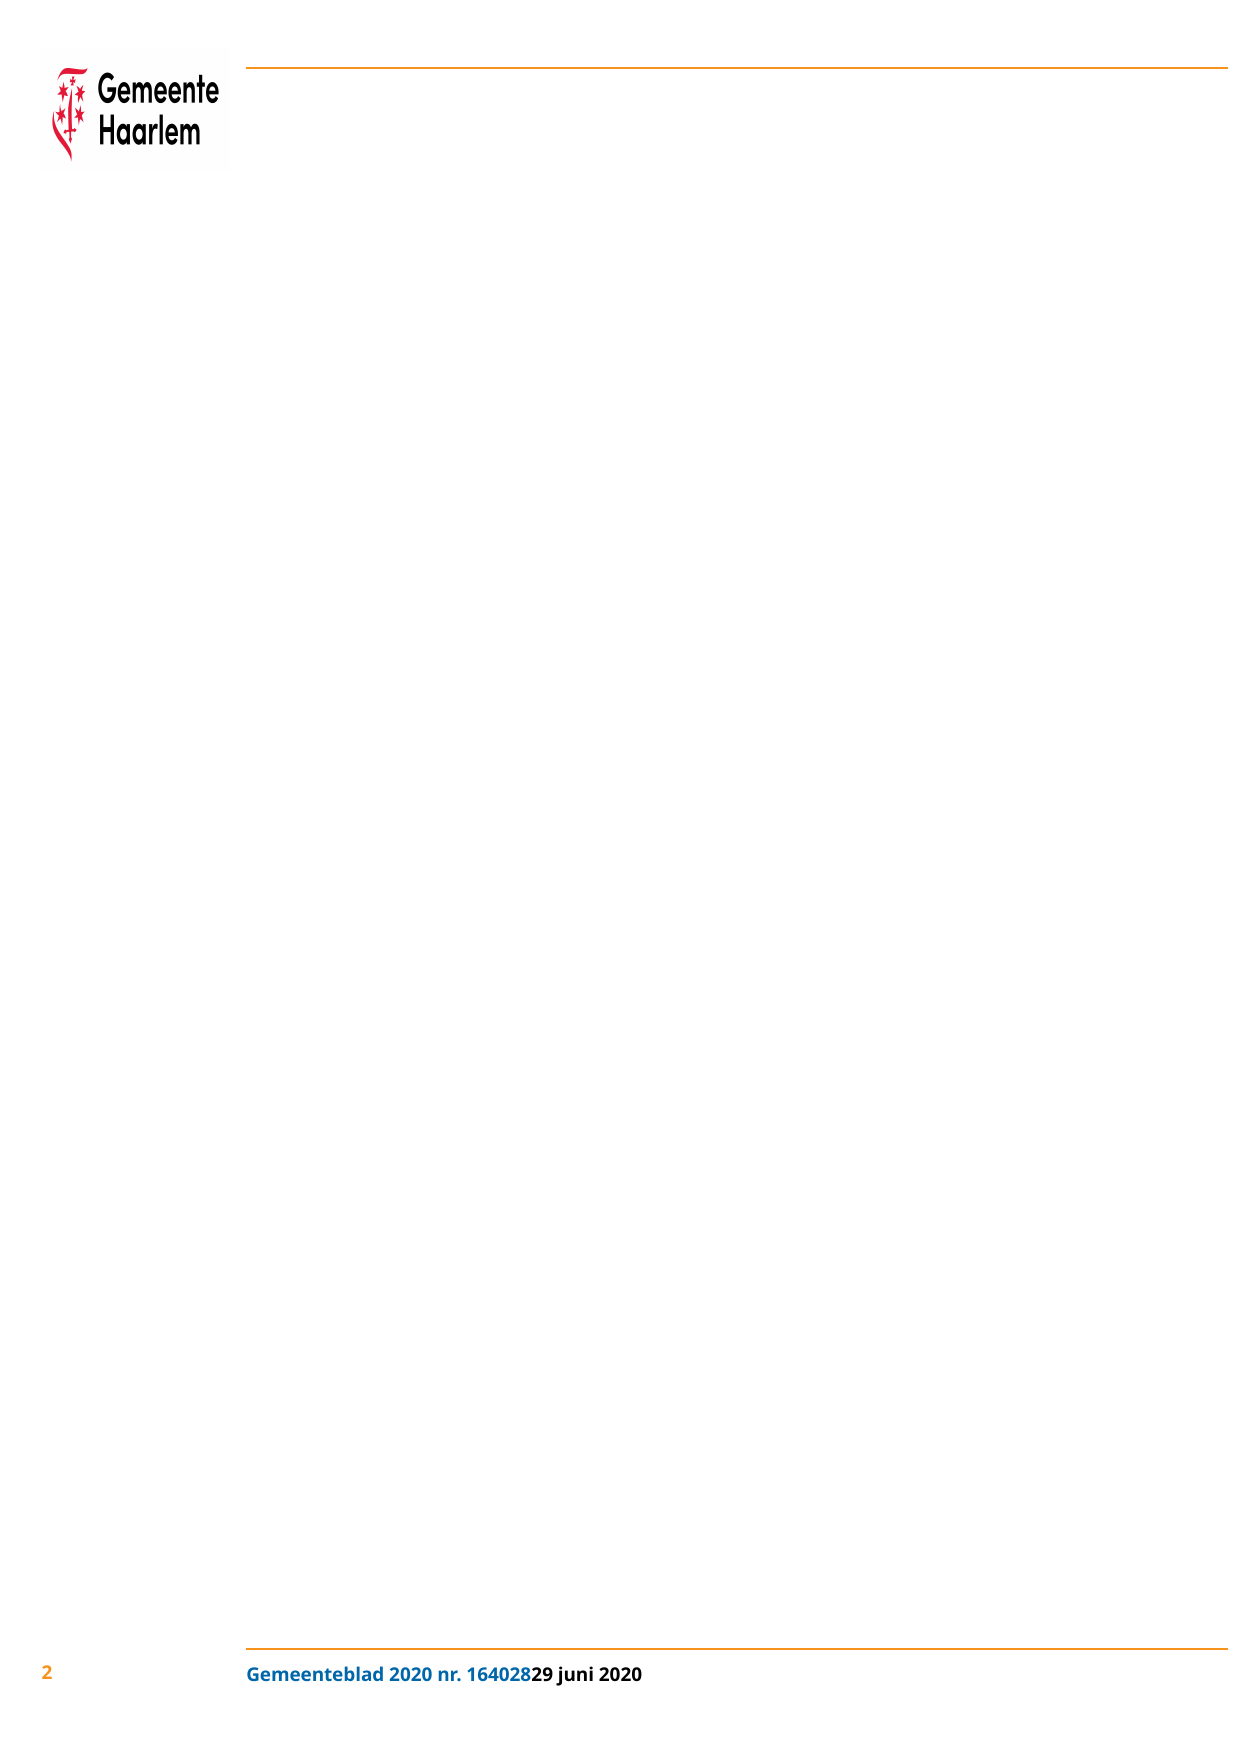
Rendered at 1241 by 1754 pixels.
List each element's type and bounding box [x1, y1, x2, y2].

picture [41, 47, 231, 172]
